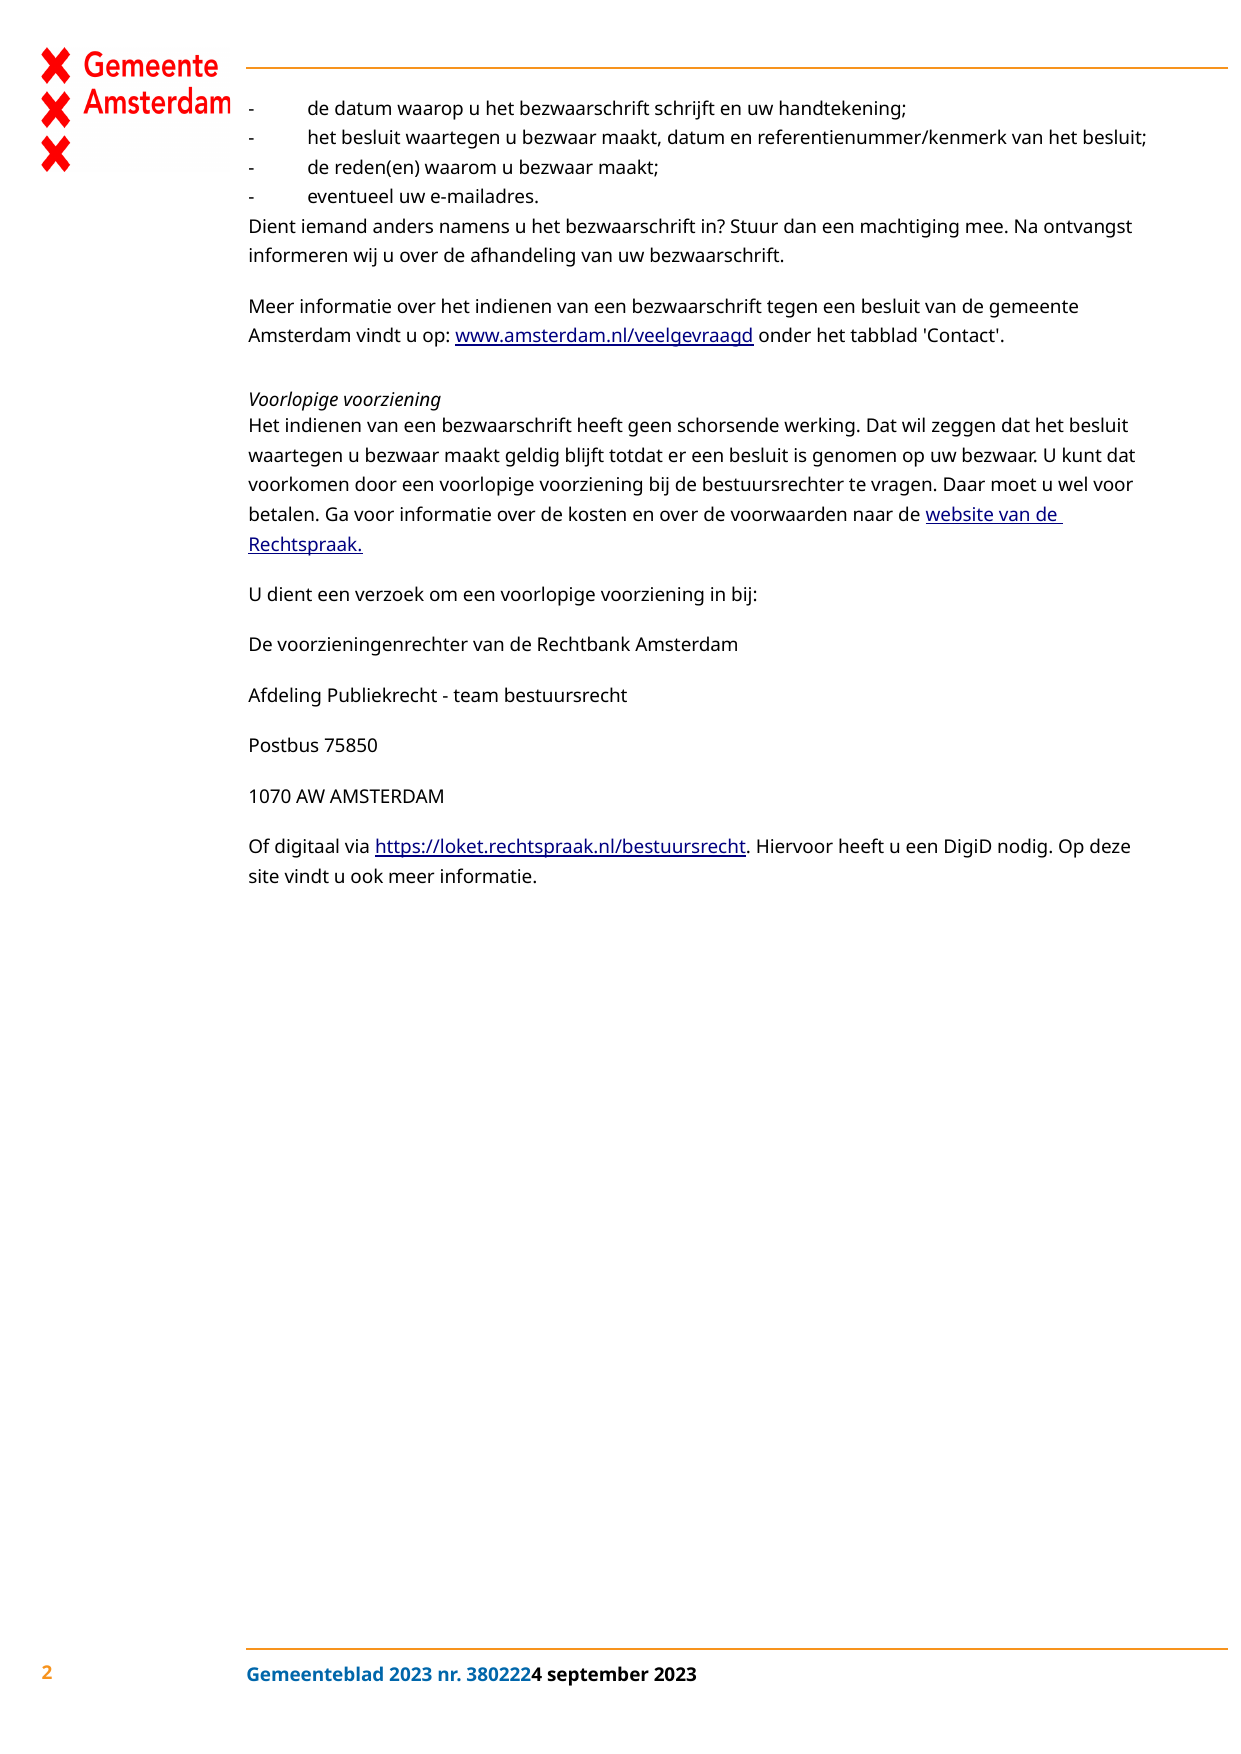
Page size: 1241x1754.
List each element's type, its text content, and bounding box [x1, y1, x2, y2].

text Afdeling Publiekrecht - team bestuursrecht [248, 682, 1152, 708]
text Of digitaal via https://loket.rechtspraak.nl/bestuursrecht. Hiervoor heeft u een DigiD nodig. Op deze site vindt u ook meer informatie. [248, 833, 1152, 888]
text U dient een verzoek om een voorlopige voorziening in bij: [248, 581, 1152, 607]
list de reden(en) waarom u bezwaar maakt; [248, 154, 1152, 180]
text Postbus 75850 [248, 732, 1152, 758]
text De voorzieningenrechter van de Rechtbank Amsterdam [248, 632, 1152, 657]
list de datum waarop u het bezwaarschrift schrijft en uw handtekening; [248, 95, 1152, 121]
text Voorlopige voorziening [248, 387, 1152, 412]
text 1070 AW AMSTERDAM [248, 783, 1152, 808]
list het besluit waartegen u bezwaar maakt, datum en referentienummer/kenmerk van het besluit; [248, 124, 1152, 150]
text Het indienen van een bezwaarschrift heeft geen schorsende werking. Dat wil zeggen dat het besluit waartegen u bezwaar maakt geldig blijft totdat er een besluit is genomen op uw bezwaar. U kunt dat voorkomen door een voorlopige voorziening bij de bestuursrechter te vragen. Daar moet u wel voor betalen. Ga voor informatie over de kosten en over de voorwaarden naar de website van de Rechtspraak. [248, 412, 1152, 556]
text Meer informatie over het indienen van een bezwaarschrift tegen een besluit van de gemeente Amsterdam vindt u op: www.amsterdam.nl/veelgevraagd onder het tabblad 'Contact'. [248, 293, 1152, 348]
list eventueel uw e-mailadres. [248, 183, 1152, 209]
picture [41, 47, 231, 172]
text Dient iemand anders namens u het bezwaarschrift in? Stuur dan een machtiging mee. Na ontvangst informeren wij u over de afhandeling van uw bezwaarschrift. [248, 213, 1152, 268]
